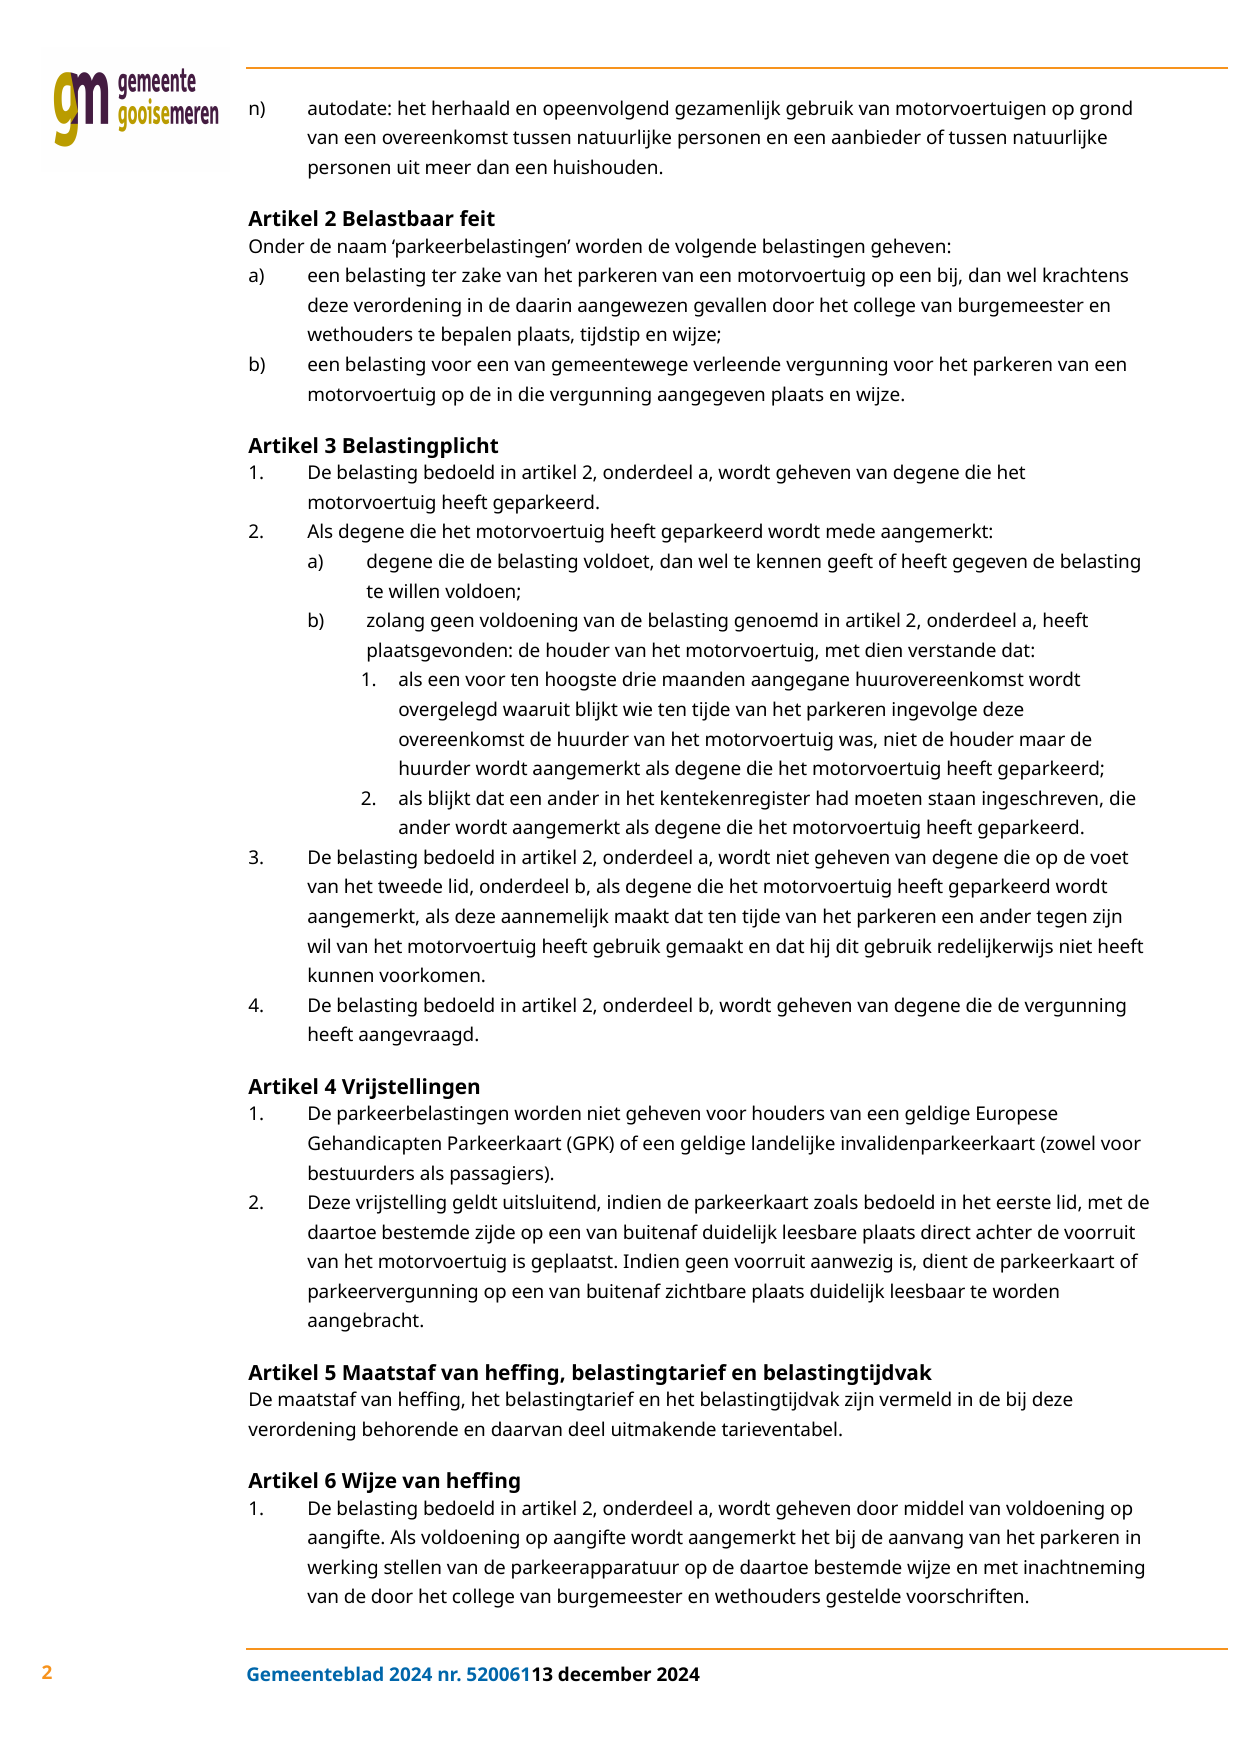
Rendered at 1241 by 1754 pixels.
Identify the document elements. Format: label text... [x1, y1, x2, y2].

list een belasting voor een van gemeentewege verleende vergunning voor het parkeren van een motorvoertuig op de in die vergunning aangegeven plaats en wijze. [248, 351, 1152, 406]
list zolang geen voldoening van de belasting genoemd in artikel 2, onderdeel a, heeft plaatsgevonden: de houder van het motorvoertuig, met dien verstande dat: [307, 607, 1152, 663]
picture [41, 47, 231, 172]
text Artikel 5 Maatstaf van heffing, belastingtarief en belastingtijdvak [248, 1358, 1152, 1386]
list als blijkt dat een ander in het kentekenregister had moeten staan ingeschreven, die ander wordt aangemerkt als degene die het motorvoertuig heeft geparkeerd. [361, 785, 1152, 840]
list De belasting bedoeld in artikel 2, onderdeel a, wordt niet geheven van degene die op de voet van het tweede lid, onderdeel b, als degene die het motorvoertuig heeft geparkeerd wordt aangemerkt, als deze aannemelijk maakt dat ten tijde van het parkeren een ander tegen zijn wil van het motorvoertuig heeft gebruik gemaakt en dat hij dit gebruik redelijkerwijs niet heeft kunnen voorkomen. [248, 844, 1152, 988]
list De belasting bedoeld in artikel 2, onderdeel b, wordt geheven van degene die de vergunning heeft aangevraagd. [248, 992, 1152, 1047]
list degene die de belasting voldoet, dan wel te kennen geeft of heeft gegeven de belasting te willen voldoen; [307, 548, 1152, 604]
text Artikel 3 Belastingplicht [248, 431, 1152, 459]
text Artikel 2 Belastbaar feit [248, 204, 1152, 233]
list autodate: het herhaald en opeenvolgend gezamenlijk gebruik van motorvoertuigen op grond van een overeenkomst tussen natuurlijke personen en een aanbieder of tussen natuurlijke personen uit meer dan een huishouden. [248, 95, 1152, 180]
list een belasting ter zake van het parkeren van een motorvoertuig op een bij, dan wel krachtens deze verordening in de daarin aangewezen gevallen door het college van burgemeester en wethouders te bepalen plaats, tijdstip en wijze; [248, 262, 1152, 347]
list De belasting bedoeld in artikel 2, onderdeel a, wordt geheven door middel van voldoening op aangifte. Als voldoening op aangifte wordt aangemerkt het bij de aanvang van het parkeren in werking stellen van de parkeerapparatuur op de daartoe bestemde wijze en met inachtneming van de door het college van burgemeester en wethouders gestelde voorschriften. [248, 1495, 1152, 1609]
text De maatstaf van heffing, het belastingtarief en het belastingtijdvak zijn vermeld in de bij deze verordening behorende en daarvan deel uitmakende tarieventabel. [248, 1386, 1152, 1442]
text Onder de naam ‘parkeerbelastingen’ worden de volgende belastingen geheven: [248, 233, 1152, 258]
list De parkeerbelastingen worden niet geheven voor houders van een geldige Europese Gehandicapten Parkeerkaart (GPK) of een geldige landelijke invalidenparkeerkaart (zowel voor bestuurders als passagiers). [248, 1101, 1152, 1185]
list als een voor ten hoogste drie maanden aangegane huurovereenkomst wordt overgelegd waaruit blijkt wie ten tijde van het parkeren ingevolge deze overeenkomst de huurder van het motorvoertuig was, niet de houder maar de huurder wordt aangemerkt als degene die het motorvoertuig heeft geparkeerd; [361, 667, 1152, 781]
text Artikel 6 Wijze van heffing [248, 1466, 1152, 1495]
list Deze vrijstelling geldt uitsluitend, indien de parkeerkaart zoals bedoeld in het eerste lid, met de daartoe bestemde zijde op een van buitenaf duidelijk leesbare plaats direct achter de voorruit van het motorvoertuig is geplaatst. Indien geen voorruit aanwezig is, dient de parkeerkaart of parkeervergunning op een van buitenaf zichtbare plaats duidelijk leesbaar te worden aangebracht. [248, 1189, 1152, 1333]
list De belasting bedoeld in artikel 2, onderdeel a, wordt geheven van degene die het motorvoertuig heeft geparkeerd. [248, 459, 1152, 515]
list Als degene die het motorvoertuig heeft geparkeerd wordt mede aangemerkt: [248, 519, 1152, 544]
text Artikel 4 Vrijstellingen [248, 1072, 1152, 1101]
